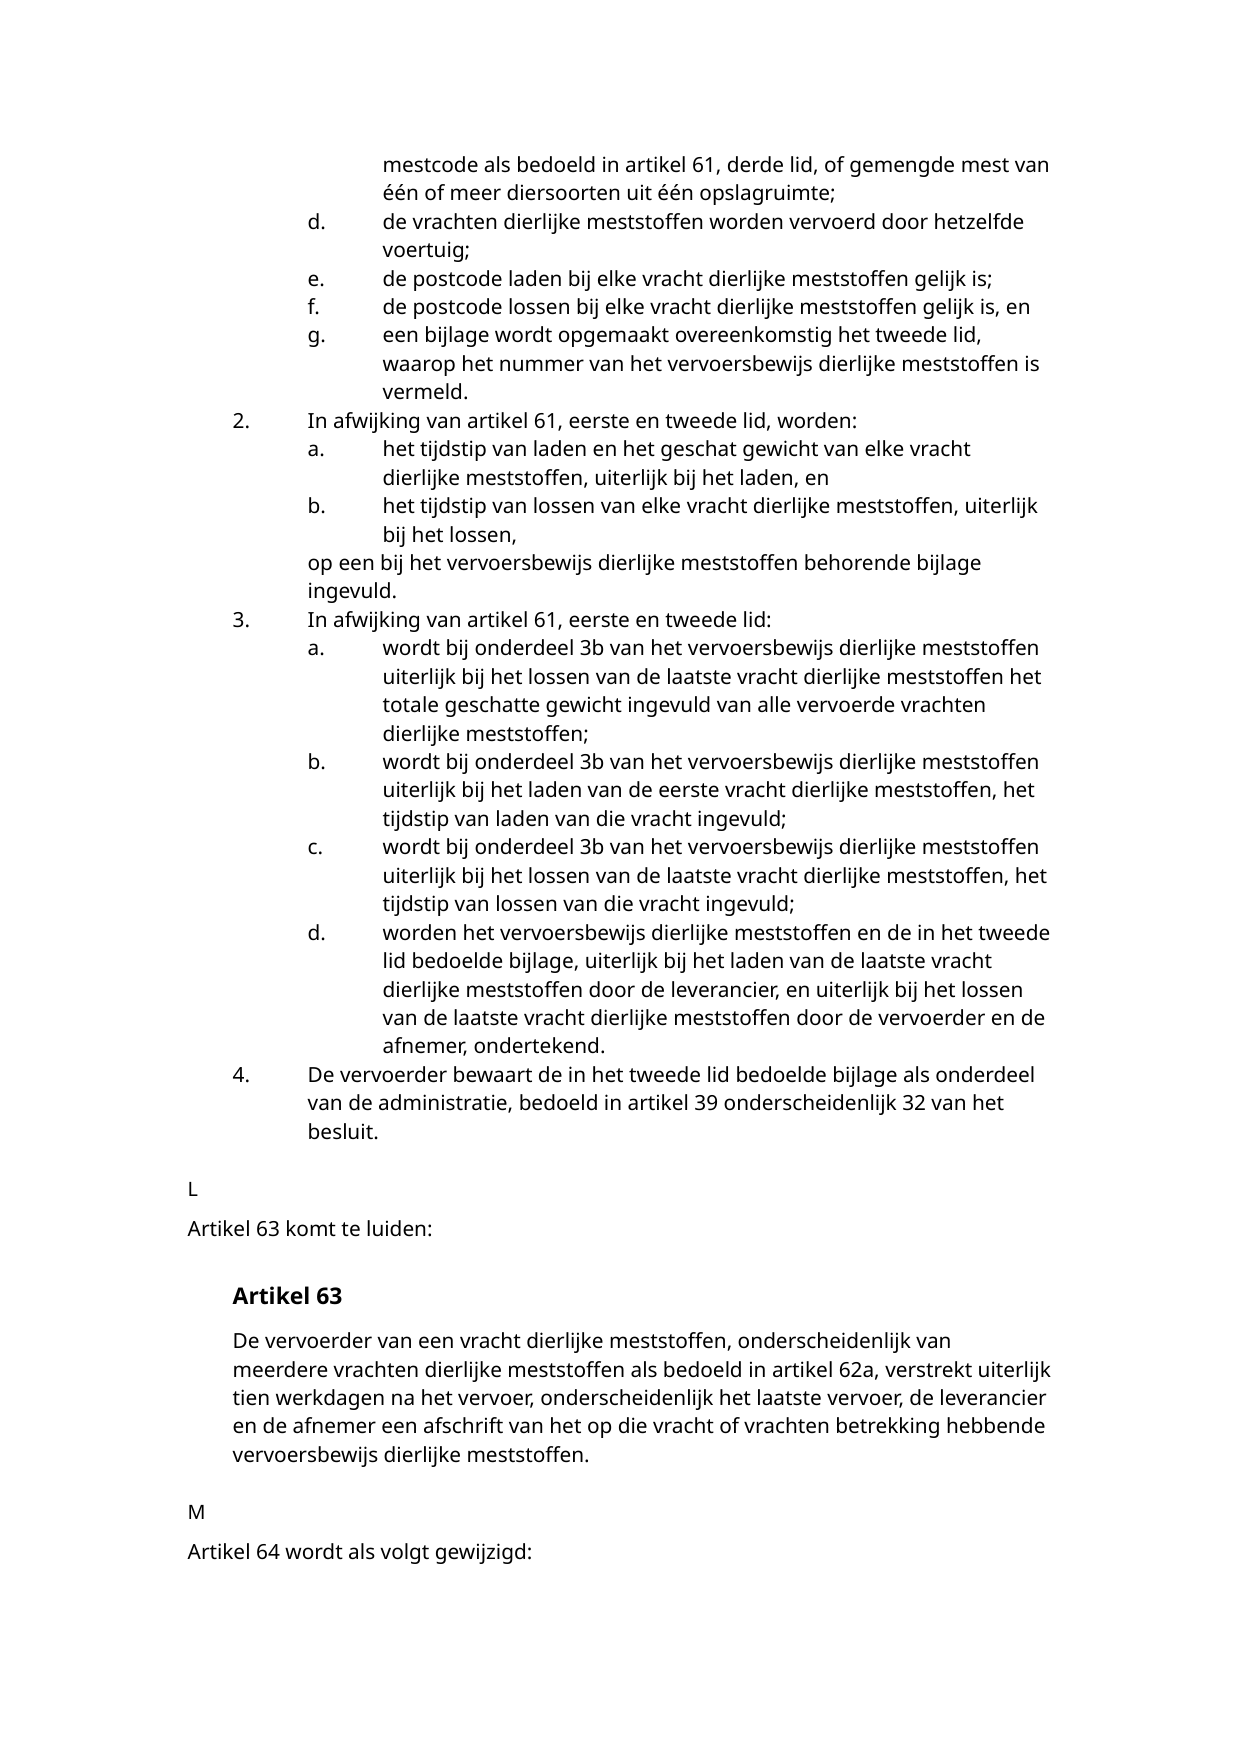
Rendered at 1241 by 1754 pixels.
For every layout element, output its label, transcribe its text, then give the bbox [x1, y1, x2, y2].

list wordt bij onderdeel 3b van het vervoersbewijs dierlijke meststoffen uiterlijk bij het laden van de eerste vracht dierlijke meststoffen, het tijdstip van laden van die vracht ingevuld; [307, 747, 1053, 832]
list In afwijking van artikel 61, eerste en tweede lid, worden: [232, 406, 1053, 434]
text Artikel 63 komt te luiden: [187, 1214, 1053, 1242]
text De vervoerder van een vracht dierlijke meststoffen, onderscheidenlijk van meerdere vrachten dierlijke meststoffen als bedoeld in artikel 62a, verstrekt uiterlijk tien werkdagen na het vervoer, onderscheidenlijk het laatste vervoer, de leverancier en de afnemer een afschrift van het op die vracht of vrachten betrekking hebbende vervoersbewijs dierlijke meststoffen. [232, 1326, 1053, 1468]
list het tijdstip van laden en het geschat gewicht van elke vracht dierlijke meststoffen, uiterlijk bij het laden, en [307, 434, 1053, 491]
list In afwijking van artikel 61, eerste en tweede lid: [232, 605, 1053, 633]
list worden het vervoersbewijs dierlijke meststoffen en de in het tweede lid bedoelde bijlage, uiterlijk bij het laden van de laatste vracht dierlijke meststoffen door de leverancier, en uiterlijk bij het lossen van de laatste vracht dierlijke meststoffen door de vervoerder en de afnemer, ondertekend. [307, 918, 1053, 1060]
text L [187, 1175, 1053, 1202]
list een bijlage wordt opgemaakt overeenkomstig het tweede lid, waarop het nummer van het vervoersbewijs dierlijke meststoffen is vermeld. [307, 321, 1053, 406]
list wordt bij onderdeel 3b van het vervoersbewijs dierlijke meststoffen uiterlijk bij het lossen van de laatste vracht dierlijke meststoffen het totale geschatte gewicht ingevuld van alle vervoerde vrachten dierlijke meststoffen; [307, 633, 1053, 747]
text M [187, 1498, 1053, 1525]
list op een bij het vervoersbewijs dierlijke meststoffen behorende bijlage ingevuld. [232, 548, 1053, 605]
list het tijdstip van lossen van elke vracht dierlijke meststoffen, uiterlijk bij het lossen, [307, 491, 1053, 548]
list mestcode als bedoeld in artikel 61, derde lid, of gemengde mest van één of meer diersoorten uit één opslagruimte; [307, 150, 1053, 207]
list De vervoerder bewaart de in het tweede lid bedoelde bijlage als onderdeel van de administratie, bedoeld in artikel 39 onderscheidenlijk 32 van het besluit. [232, 1060, 1053, 1145]
text Artikel 64 wordt als volgt gewijzigd: [187, 1537, 1053, 1566]
list de postcode laden bij elke vracht dierlijke meststoffen gelijk is; [307, 264, 1053, 292]
list de vrachten dierlijke meststoffen worden vervoerd door hetzelfde voertuig; [307, 207, 1053, 264]
subtitle Artikel 63 [232, 1280, 1053, 1311]
list wordt bij onderdeel 3b van het vervoersbewijs dierlijke meststoffen uiterlijk bij het lossen van de laatste vracht dierlijke meststoffen, het tijdstip van lossen van die vracht ingevuld; [307, 832, 1053, 918]
list de postcode lossen bij elke vracht dierlijke meststoffen gelijk is, en [307, 292, 1053, 321]
